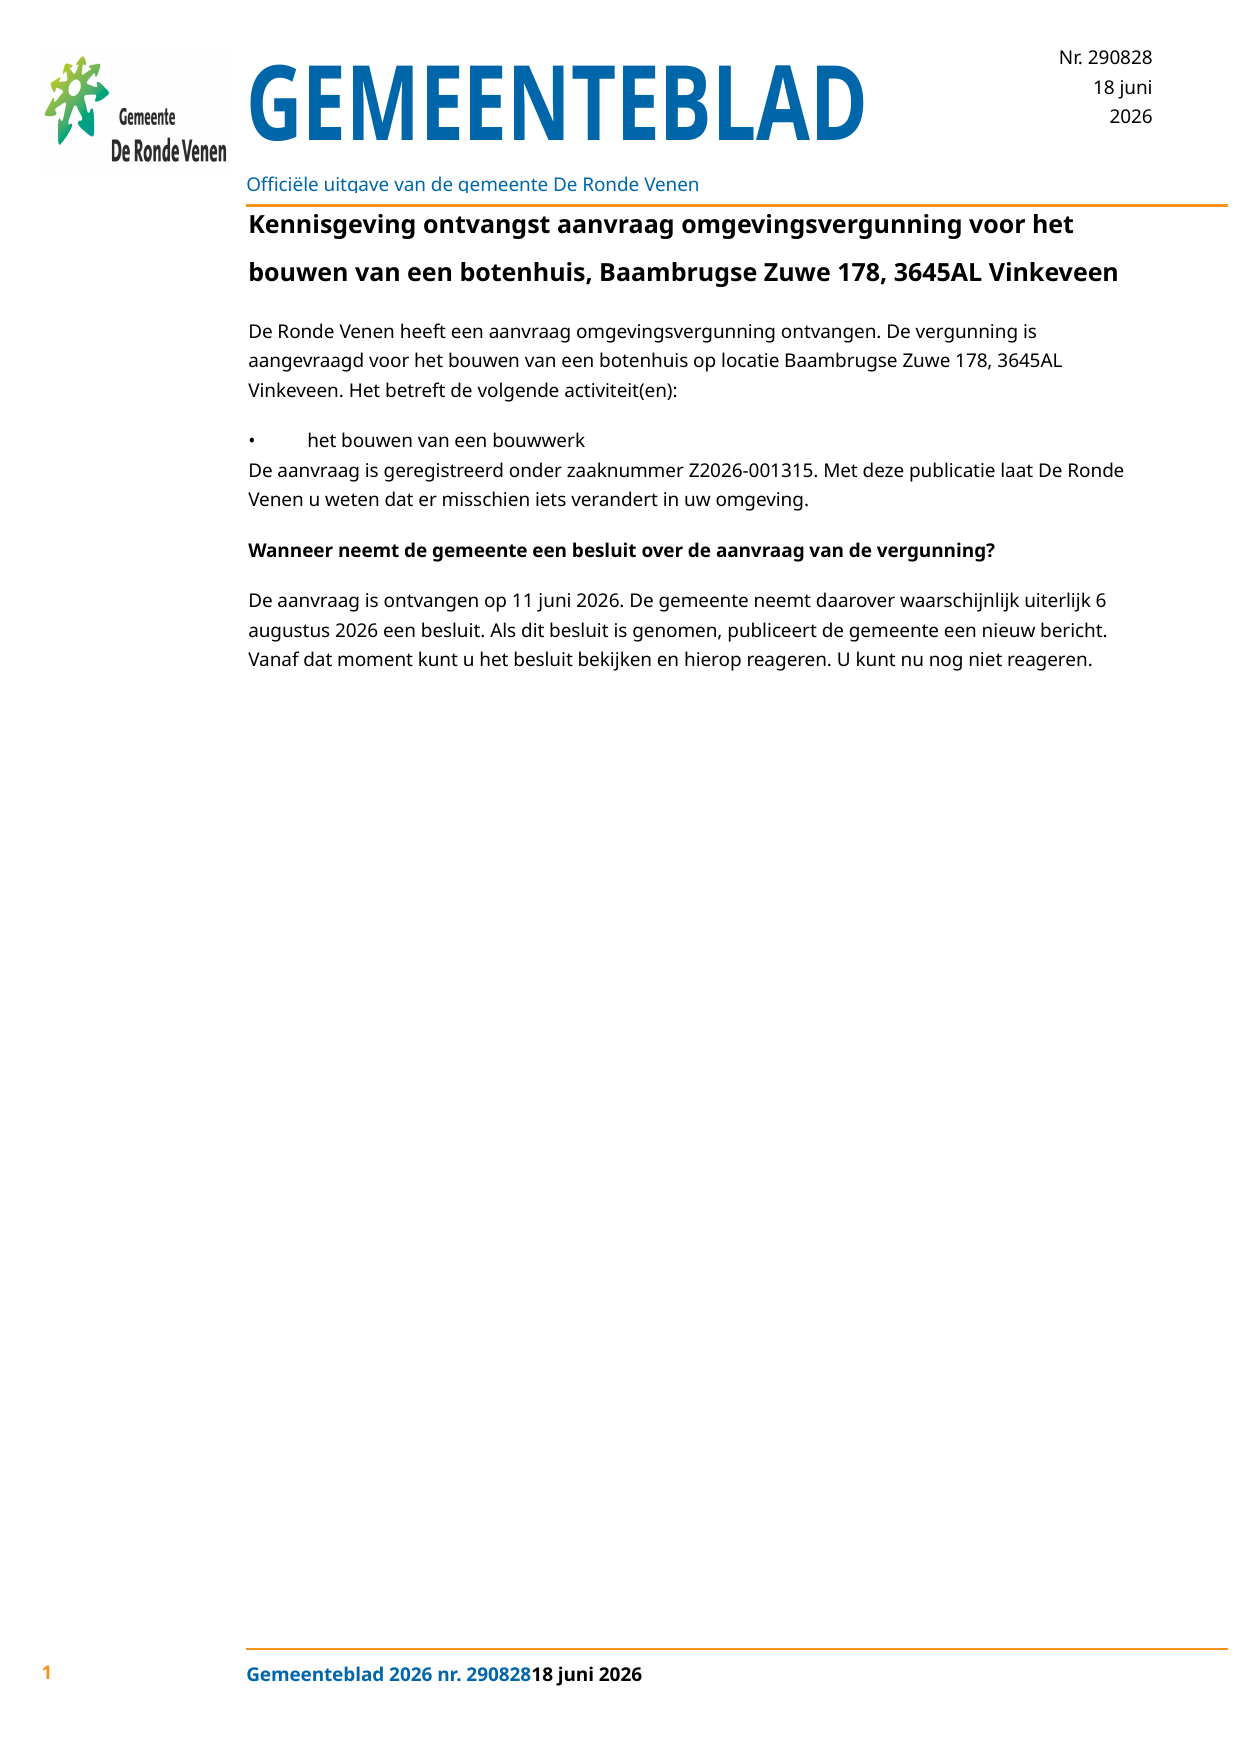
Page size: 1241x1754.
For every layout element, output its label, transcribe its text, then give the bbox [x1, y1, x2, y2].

picture [41, 47, 231, 172]
text Kennisgeving ontvangst aanvraag omgevingsvergunning voor het bouwen van een botenhuis, Baambrugse Zuwe 178, 3645AL Vinkeveen [248, 207, 1152, 288]
list het bouwen van een bouwwerk [248, 427, 1152, 453]
text De Ronde Venen heeft een aanvraag omgevingsvergunning ontvangen. De vergunning is aangevraagd voor het bouwen van een botenhuis op locatie Baambrugse Zuwe 178, 3645AL Vinkeveen. Het betreft de volgende activiteit(en): [248, 318, 1152, 403]
text Wanneer neemt de gemeente een besluit over de aanvraag van de vergunning? [248, 537, 1152, 563]
text De aanvraag is geregistreerd onder zaaknummer Z2026-001315. Met deze publicatie laat De Ronde Venen u weten dat er misschien iets verandert in uw omgeving. [248, 457, 1152, 512]
text De aanvraag is ontvangen op 11 juni 2026. De gemeente neemt daarover waarschijnlijk uiterlijk 6 augustus 2026 een besluit. Als dit besluit is genomen, publiceert de gemeente een nieuw bericht. Vanaf dat moment kunt u het besluit bekijken en hierop reageren. U kunt nu nog niet reageren. [248, 587, 1152, 672]
